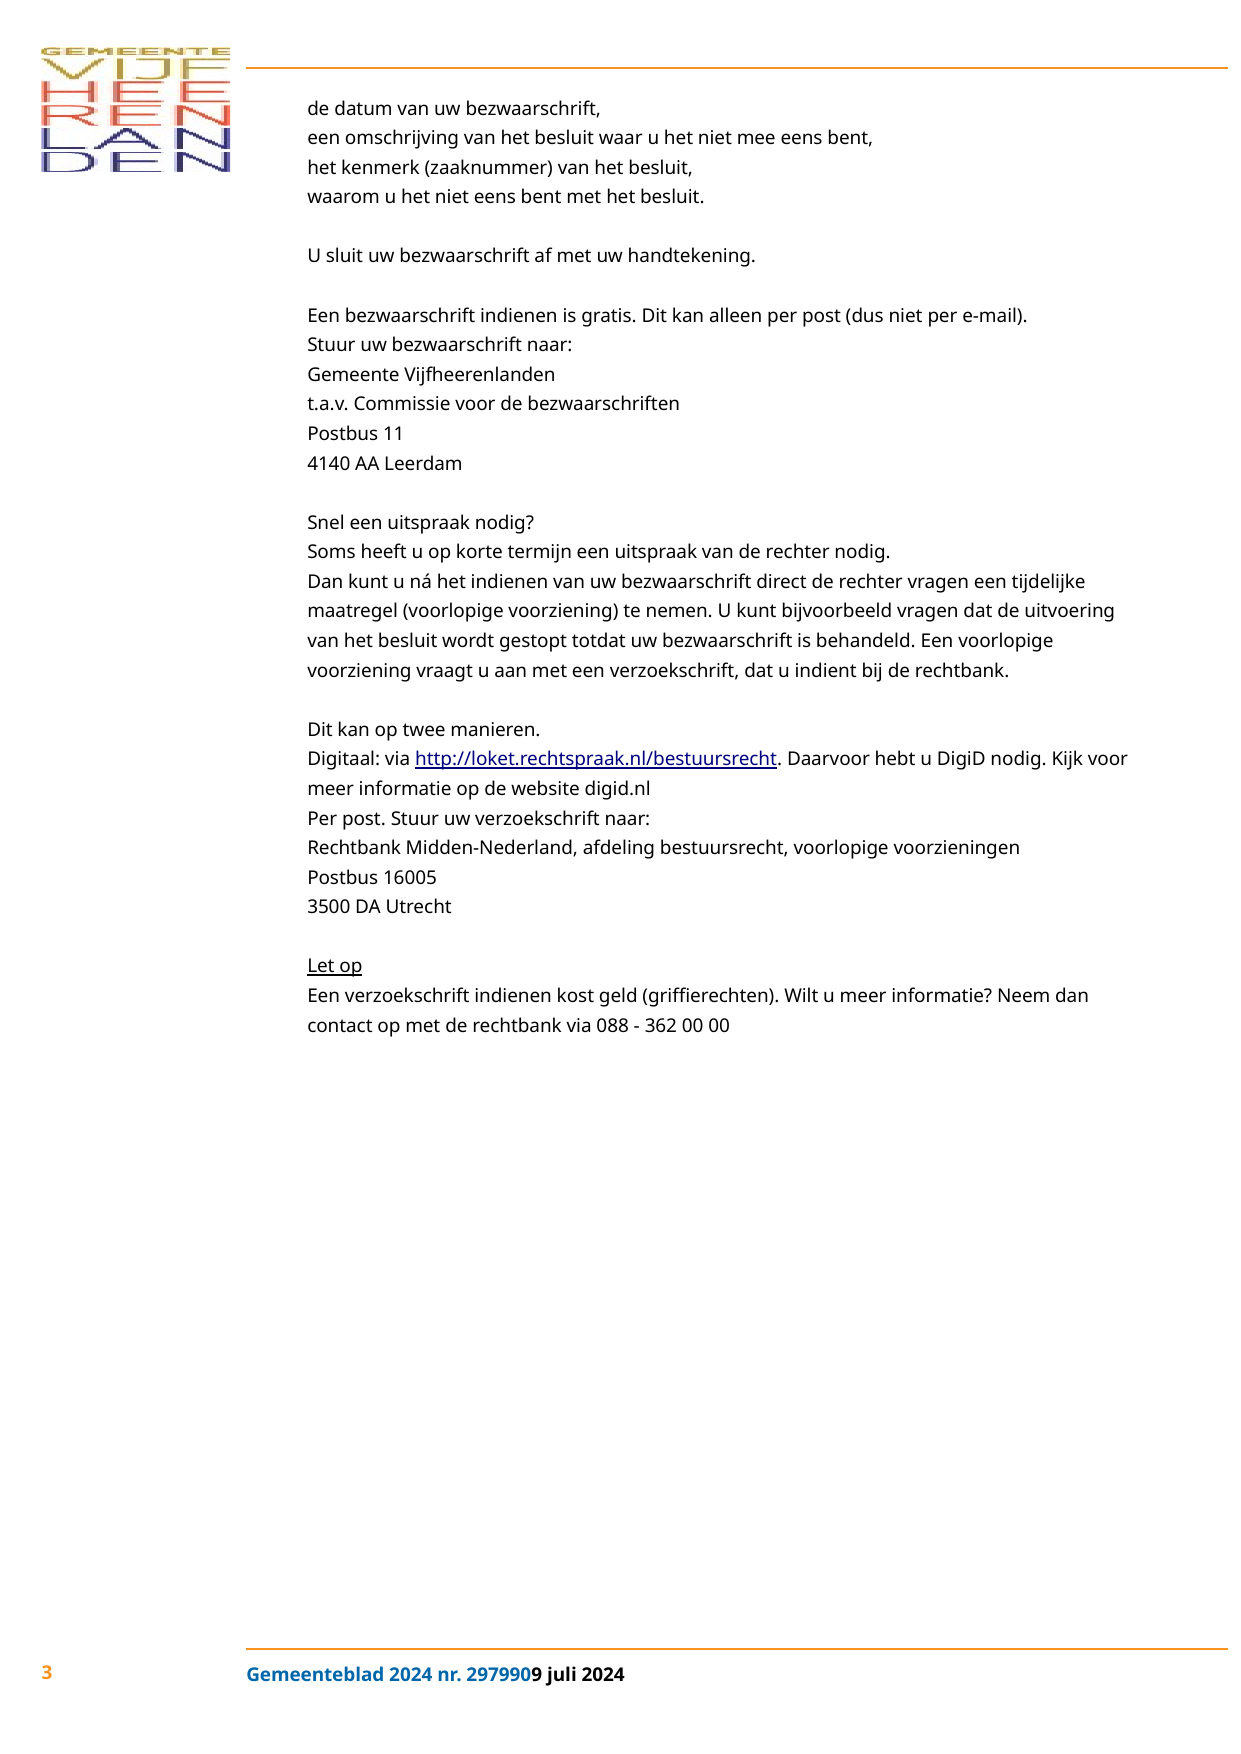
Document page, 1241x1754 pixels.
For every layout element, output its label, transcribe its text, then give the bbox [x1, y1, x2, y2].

list Stuur uw bezwaarschrift naar: [248, 331, 1152, 357]
list Digitaal: via http://loket.rechtspraak.nl/bestuursrecht. Daarvoor hebt u DigiD nodig. Kijk voor meer informatie op de website digid.nl [248, 746, 1152, 801]
list Soms heeft u op korte termijn een uitspraak van de rechter nodig. [248, 538, 1152, 564]
list U sluit uw bezwaarschrift af met uw handtekening. [248, 243, 1152, 268]
list een omschrijving van het besluit waar u het niet mee eens bent, [248, 124, 1152, 150]
picture [41, 47, 231, 172]
list Postbus 16005 [248, 864, 1152, 890]
list Dan kunt u ná het indienen van uw bezwaarschrift direct de rechter vragen een tijdelijke maatregel (voorlopige voorziening) te nemen. U kunt bijvoorbeeld vragen dat de uitvoering van het besluit wordt gestopt totdat uw bezwaarschrift is behandeld. Een voorlopige voorziening vraagt u aan met een verzoekschrift, dat u indient bij de rechtbank. [248, 568, 1152, 683]
list Per post. Stuur uw verzoekschrift naar: [248, 805, 1152, 831]
list de datum van uw bezwaarschrift, [248, 95, 1152, 121]
list Dit kan op twee manieren. [248, 716, 1152, 742]
list Let op [248, 953, 1152, 978]
list Een verzoekschrift indienen kost geld (griffierechten). Wilt u meer informatie? Neem dan contact op met de rechtbank via 088 - 362 00 00 [248, 982, 1152, 1038]
list Rechtbank Midden-Nederland, afdeling bestuursrecht, voorlopige voorzieningen [248, 834, 1152, 860]
list waarom u het niet eens bent met het besluit. [248, 183, 1152, 209]
list 4140 AA Leerdam [248, 450, 1152, 476]
list Snel een uitspraak nodig? [248, 509, 1152, 535]
list Gemeente Vijfheerenlanden [248, 361, 1152, 387]
list Een bezwaarschrift indienen is gratis. Dit kan alleen per post (dus niet per e-mail). [248, 302, 1152, 328]
list 3500 DA Utrecht [248, 893, 1152, 919]
list t.a.v. Commissie voor de bezwaarschriften [248, 391, 1152, 416]
list Postbus 11 [248, 420, 1152, 446]
list het kenmerk (zaaknummer) van het besluit, [248, 154, 1152, 180]
